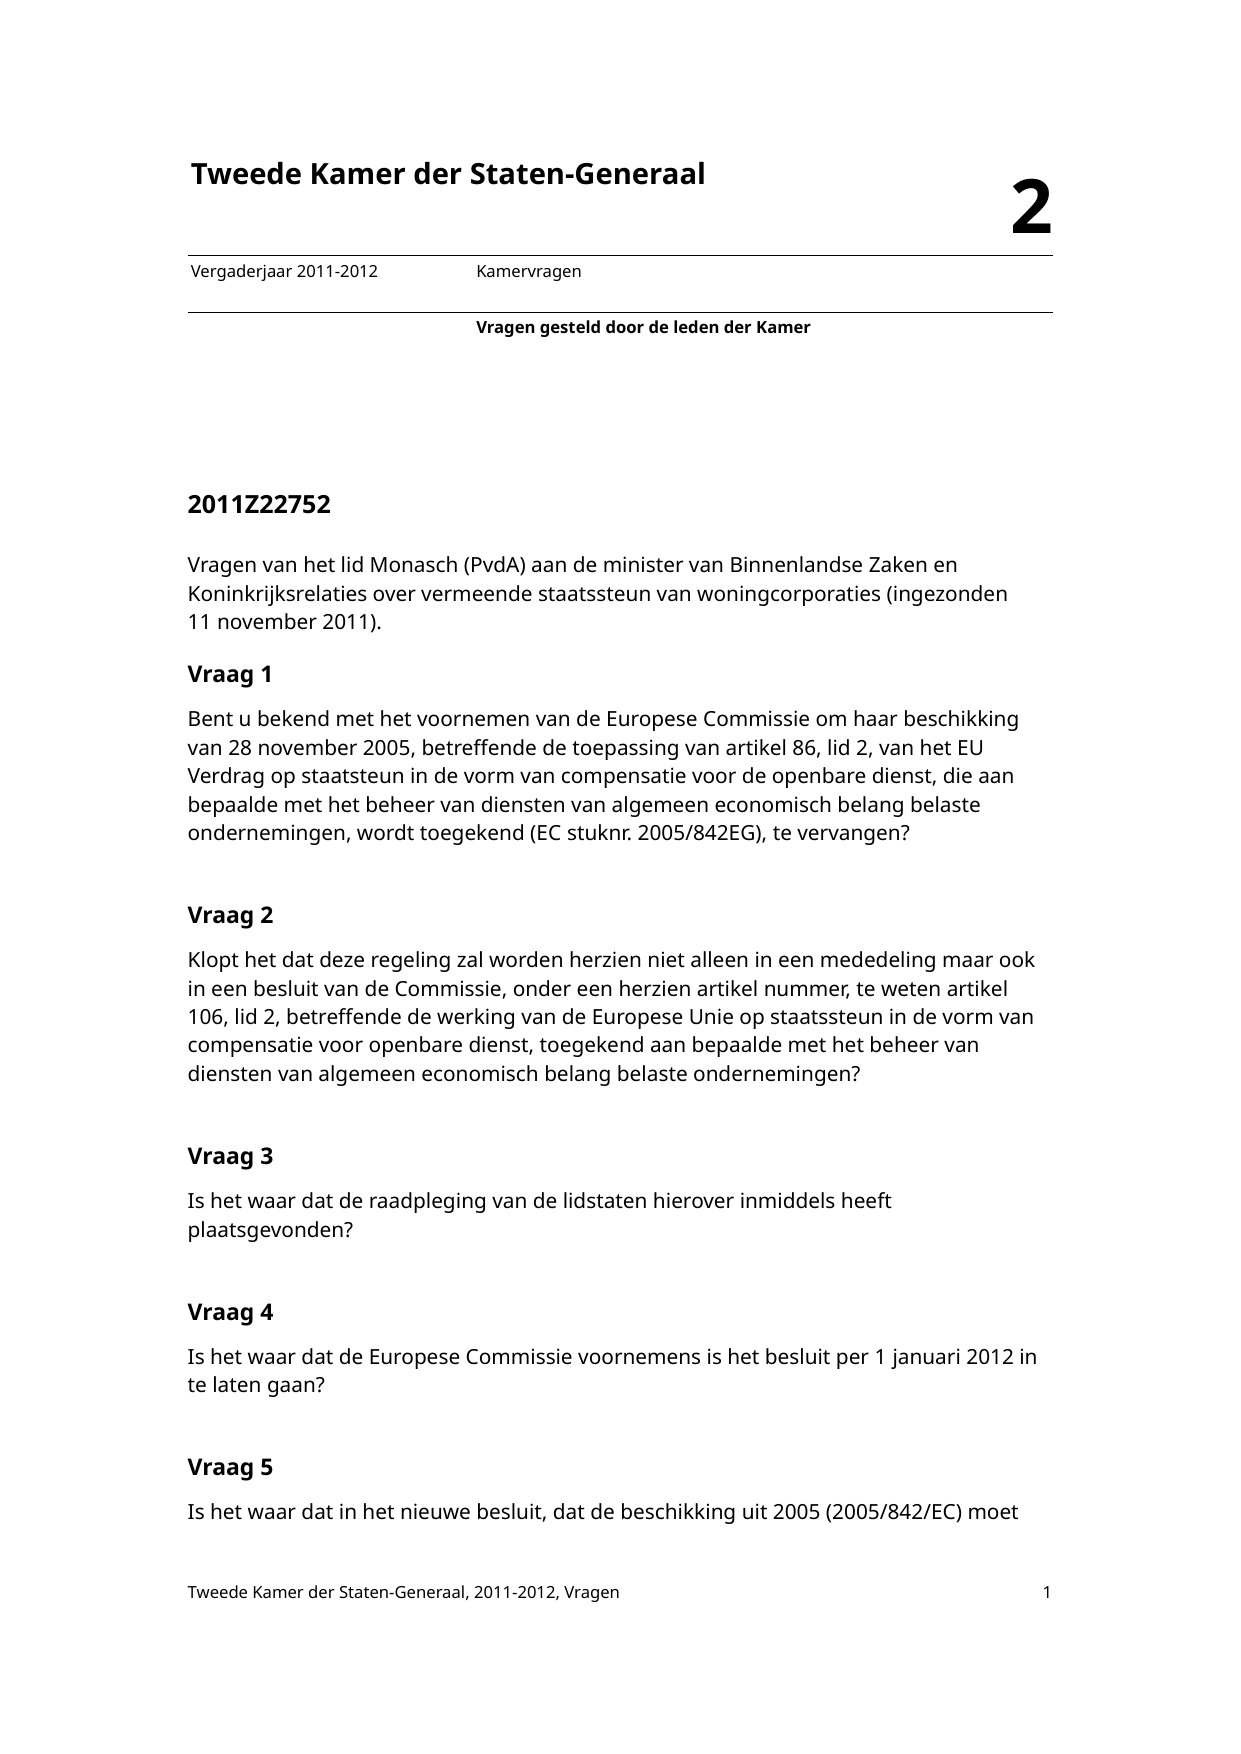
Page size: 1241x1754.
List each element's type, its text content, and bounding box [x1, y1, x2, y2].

subtitle Vraag 3 [187, 1140, 1053, 1171]
text Klopt het dat deze regeling zal worden herzien niet alleen in een mededeling maar ook in een besluit van de Commissie, onder een herzien artikel nummer, te weten artikel 106, lid 2, betreffende de werking van de Europese Unie op staatssteun in de vorm van compensatie voor openbare dienst, toegekend aan bepaalde met het beheer van diensten van algemeen economisch belang belaste ondernemingen? [187, 945, 1053, 1087]
text Is het waar dat in het nieuwe besluit, dat de beschikking uit 2005 (2005/842/EC) moet [187, 1497, 1053, 1526]
subtitle Vraag 1 [187, 658, 1053, 689]
text Is het waar dat de raadpleging van de lidstaten hierover inmiddels heeft plaatsgevonden? [187, 1186, 1053, 1243]
text Bent u bekend met het voornemen van de Europese Commissie om haar beschikking van 28 november 2005, betreffende de toepassing van artikel 86, lid 2, van het EU Verdrag op staatsteun in de vorm van compensatie voor de openbare dienst, die aan bepaalde met het beheer van diensten van algemeen economisch belang belaste ondernemingen, wordt toegekend (EC stuknr. 2005/842EG), te vervangen? [187, 704, 1053, 847]
text Is het waar dat de Europese Commissie voornemens is het besluit per 1 januari 2012 in te laten gaan? [187, 1342, 1053, 1399]
text 2011Z22752 [187, 487, 1053, 521]
table_header 2 [880, 150, 1053, 255]
subtitle Vraag 4 [187, 1296, 1053, 1327]
table_header Tweede Kamer der Staten-Generaal [188, 150, 879, 255]
table_cell Kamervragen [473, 256, 1053, 312]
table_cell [188, 313, 473, 339]
subtitle Vraag 5 [187, 1451, 1053, 1482]
table_cell Vragen gesteld door de leden der Kamer [473, 313, 1053, 339]
text Vragen van het lid Monasch (PvdA) aan de minister van Binnenlandse Zaken en Koninkrijksrelaties over vermeende staatssteun van woningcorporaties (ingezonden 11 november 2011). [187, 550, 1053, 636]
subtitle Vraag 2 [187, 899, 1053, 930]
table_cell Vergaderjaar 2011-2012 [188, 256, 473, 312]
